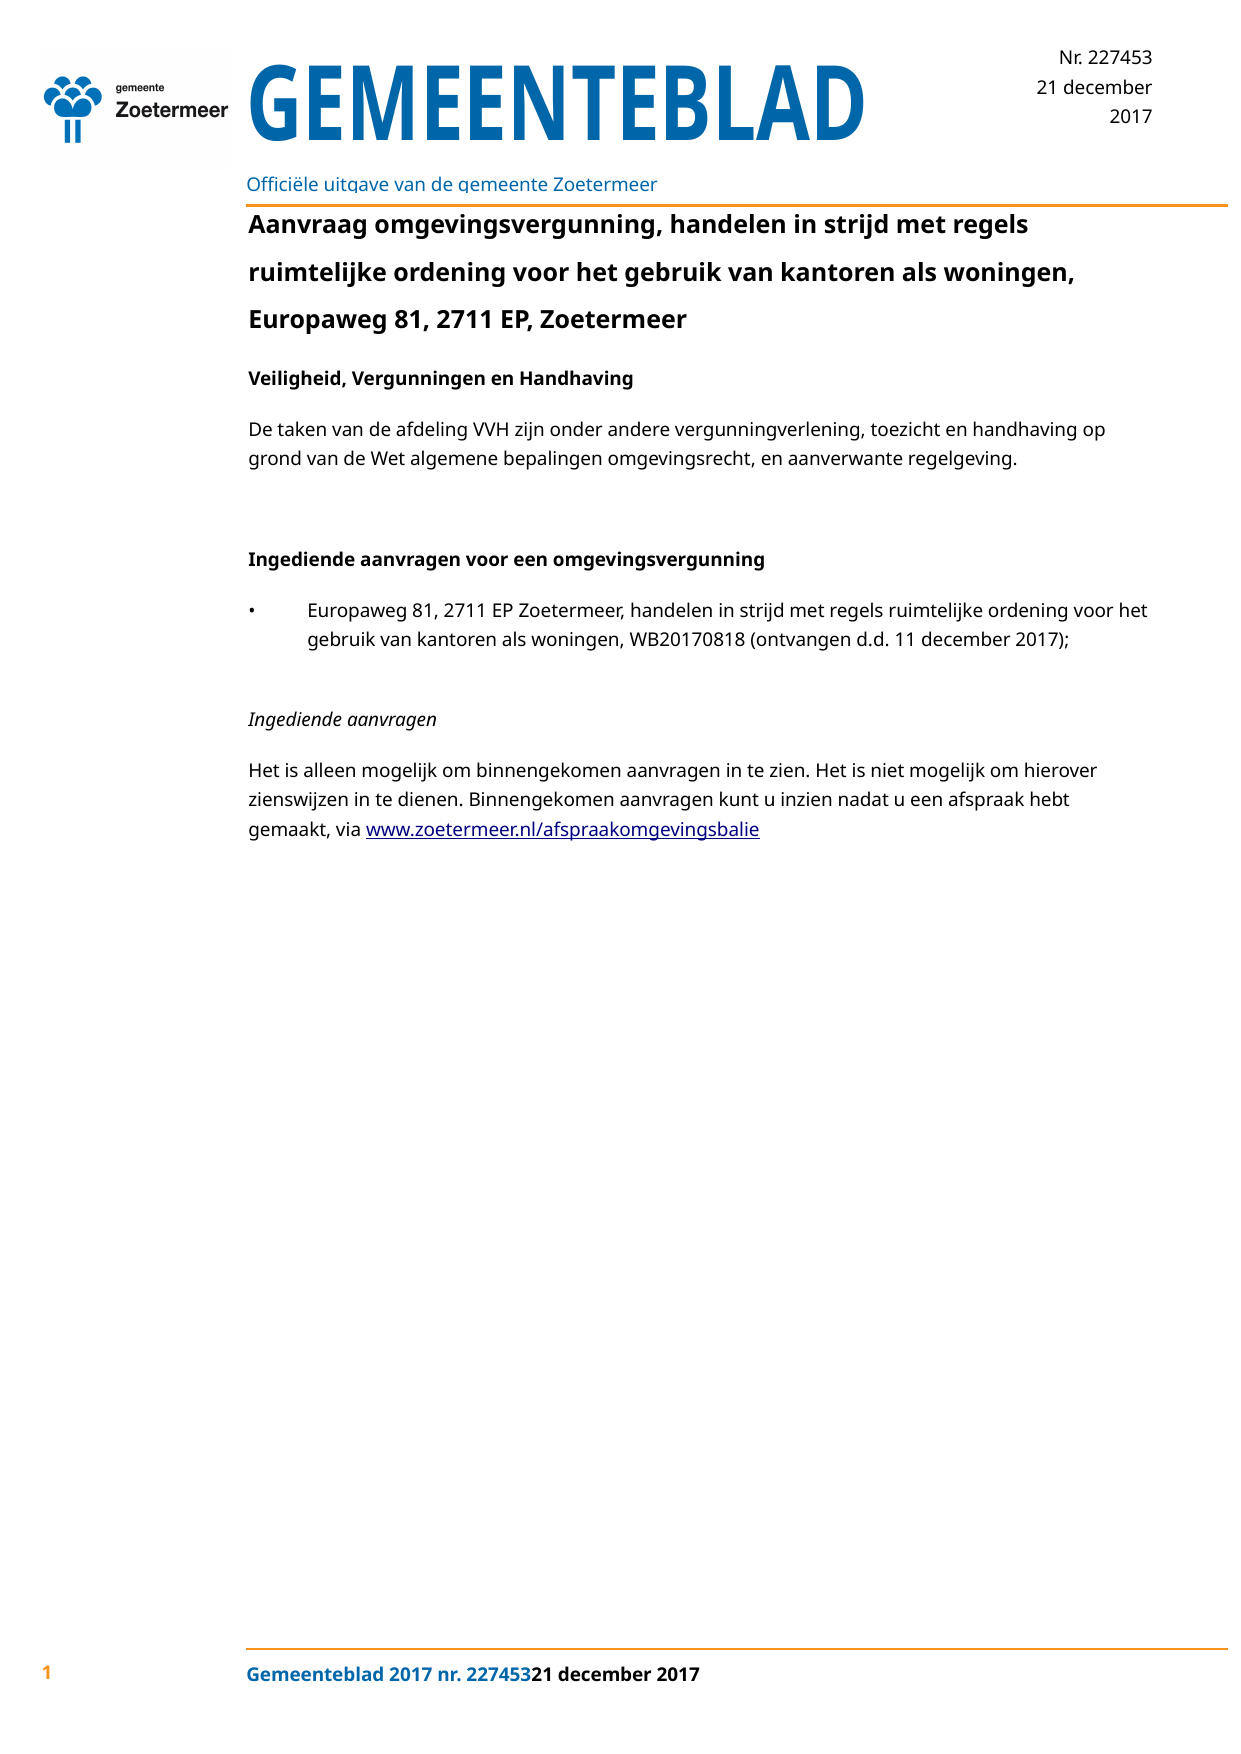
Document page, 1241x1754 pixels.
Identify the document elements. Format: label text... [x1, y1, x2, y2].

text Ingediende aanvragen voor een omgevingsvergunning [248, 546, 1152, 572]
text Ingediende aanvragen [248, 706, 1152, 732]
text Veiligheid, Vergunningen en Handhaving [248, 366, 1152, 391]
picture [41, 47, 231, 172]
text De taken van de afdeling VVH zijn onder andere vergunningverlening, toezicht en handhaving op grond van de Wet algemene bepalingen omgevingsrecht, en aanverwante regelgeving. [248, 416, 1152, 471]
list Europaweg 81, 2711 EP Zoetermeer, handelen in strijd met regels ruimtelijke ordening voor het gebruik van kantoren als woningen, WB20170818 (ontvangen d.d. 11 december 2017); [248, 597, 1152, 652]
text Het is alleen mogelijk om binnengekomen aanvragen in te zien. Het is niet mogelijk om hierover zienswijzen in te dienen. Binnengekomen aanvragen kunt u inzien nadat u een afspraak hebt gemaakt, via www.zoetermeer.nl/afspraakomgevingsbalie [248, 757, 1152, 842]
text Aanvraag omgevingsvergunning, handelen in strijd met regels ruimtelijke ordening voor het gebruik van kantoren als woningen, Europaweg 81, 2711 EP, Zoetermeer [248, 207, 1152, 336]
